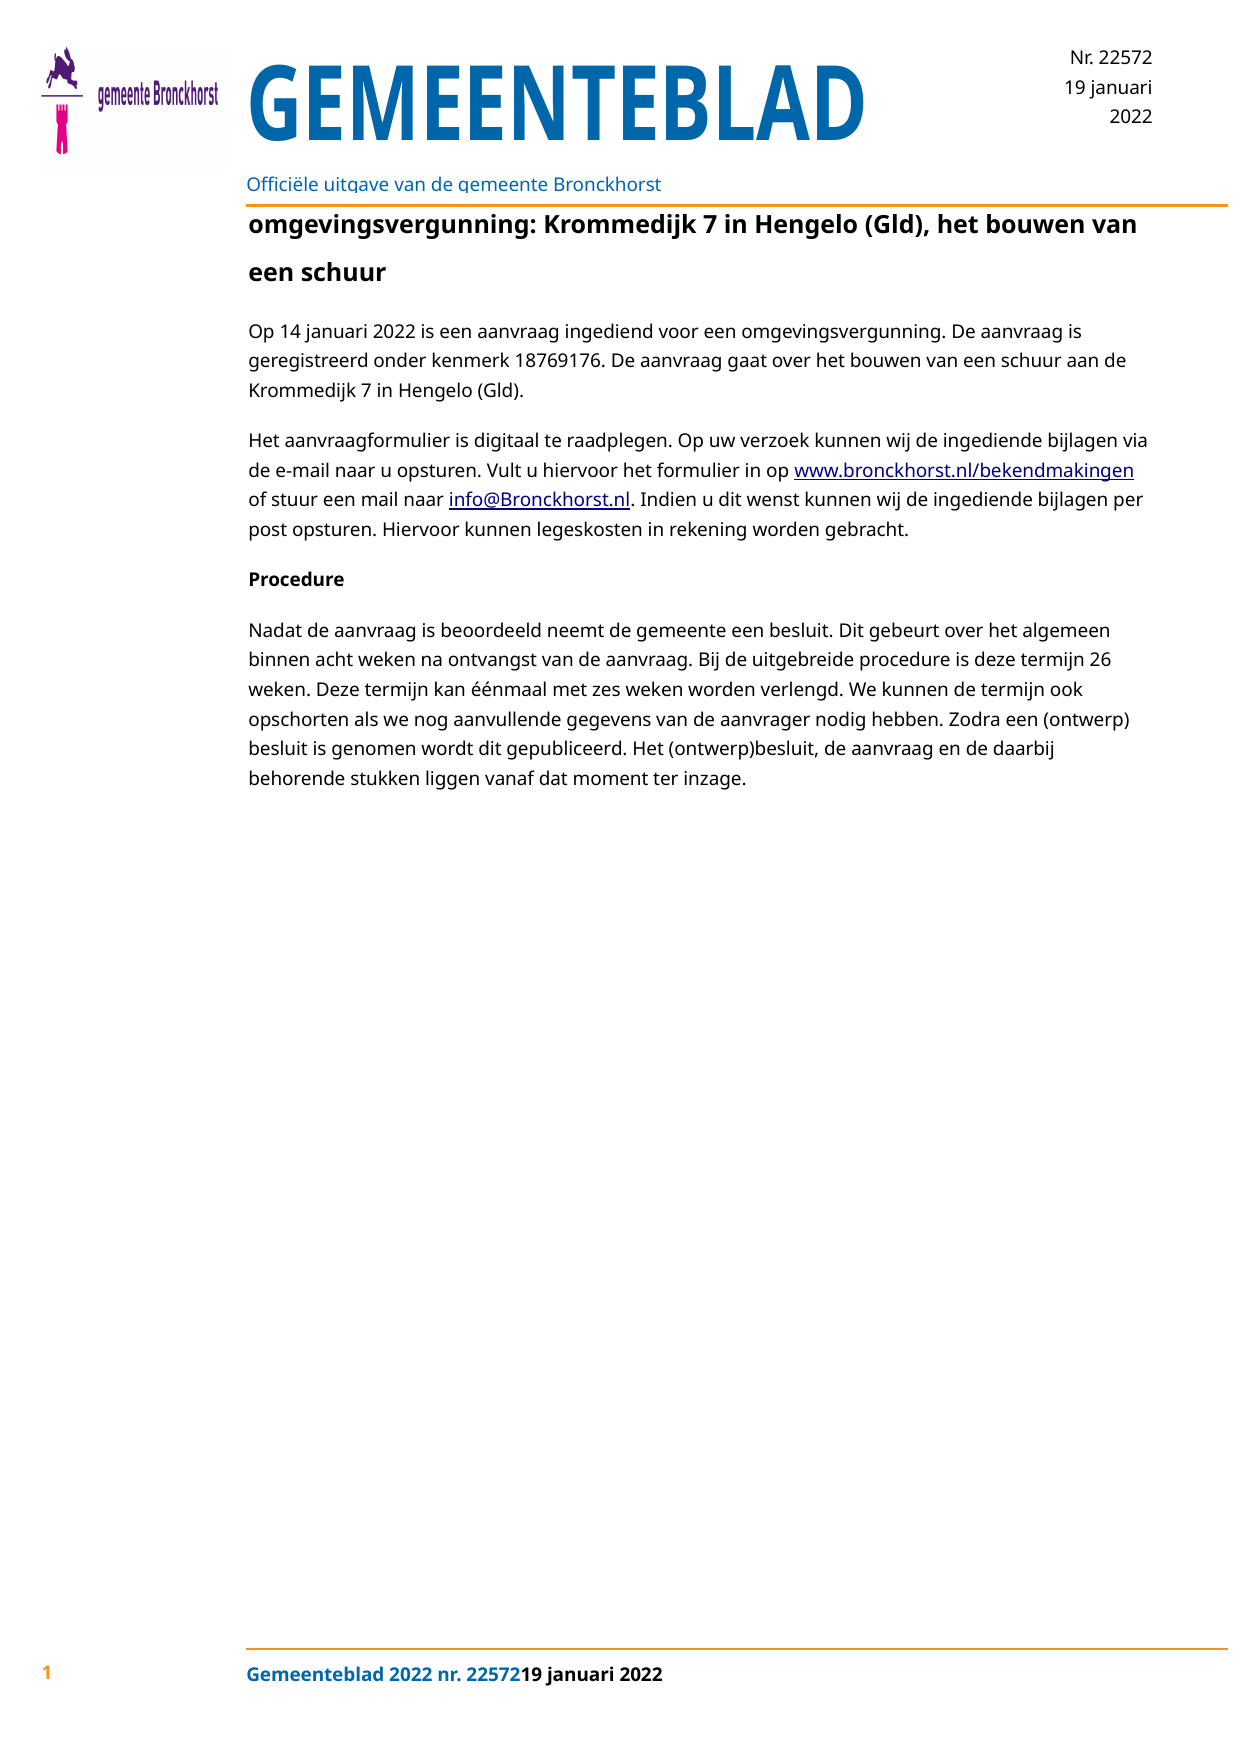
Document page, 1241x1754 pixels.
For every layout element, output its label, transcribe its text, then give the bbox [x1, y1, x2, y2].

picture [41, 47, 231, 172]
text Op 14 januari 2022 is een aanvraag ingediend voor een omgevingsvergunning. De aanvraag is geregistreerd onder kenmerk 18769176. De aanvraag gaat over het bouwen van een schuur aan de Krommedijk 7 in Hengelo (Gld). [248, 318, 1152, 403]
text Het aanvraagformulier is digitaal te raadplegen. Op uw verzoek kunnen wij de ingediende bijlagen via de e-mail naar u opsturen. Vult u hiervoor het formulier in op www.bronckhorst.nl/bekendmakingen of stuur een mail naar info@Bronckhorst.nl. Indien u dit wenst kunnen wij de ingediende bijlagen per post opsturen. Hiervoor kunnen legeskosten in rekening worden gebracht. [248, 427, 1152, 542]
text omgevingsvergunning: Krommedijk 7 in Hengelo (Gld), het bouwen van een schuur [248, 207, 1152, 288]
text Procedure [248, 567, 1152, 592]
text Nadat de aanvraag is beoordeeld neemt de gemeente een besluit. Dit gebeurt over het algemeen binnen acht weken na ontvangst van de aanvraag. Bij de uitgebreide procedure is deze termijn 26 weken. Deze termijn kan éénmaal met zes weken worden verlengd. We kunnen de termijn ook opschorten als we nog aanvullende gegevens van de aanvrager nodig hebben. Zodra een (ontwerp) besluit is genomen wordt dit gepubliceerd. Het (ontwerp)besluit, de aanvraag en de daarbij behorende stukken liggen vanaf dat moment ter inzage. [248, 617, 1152, 791]
